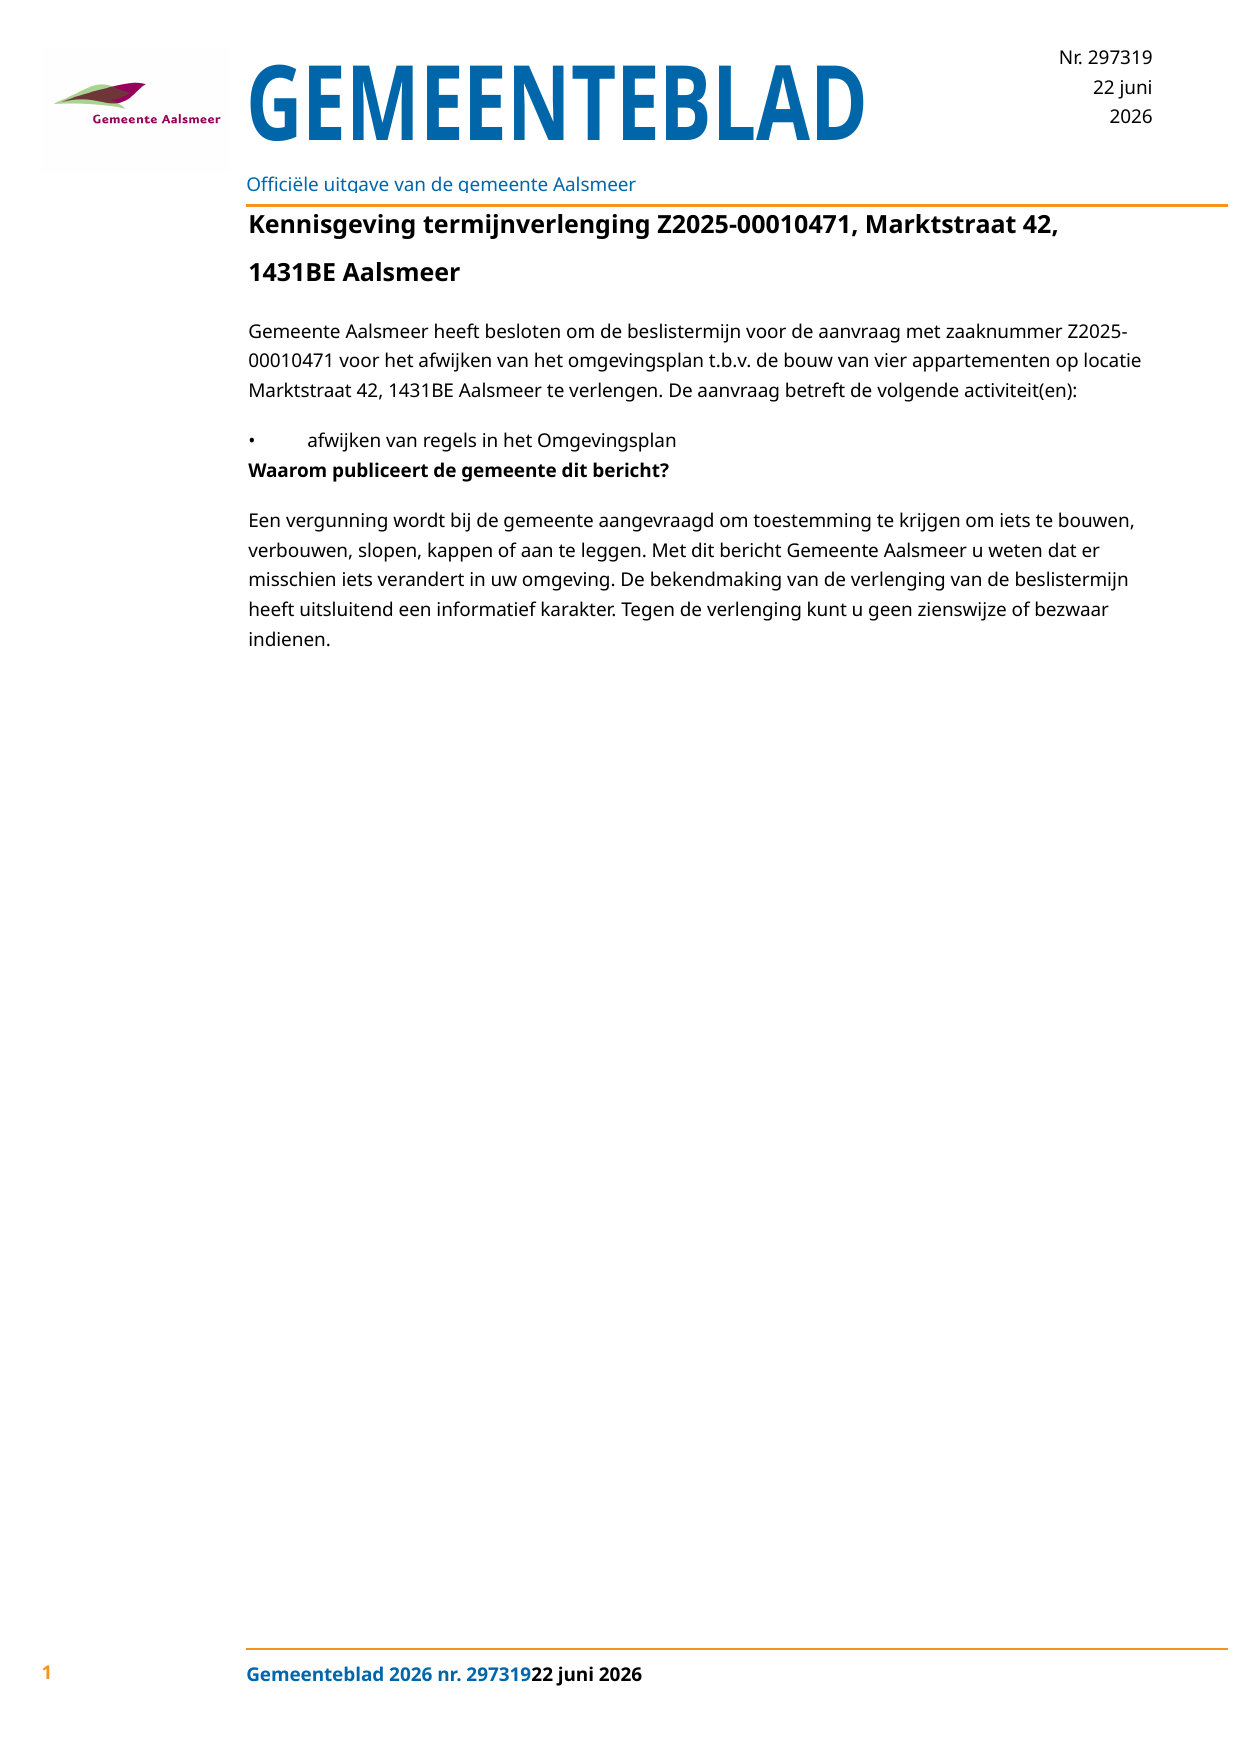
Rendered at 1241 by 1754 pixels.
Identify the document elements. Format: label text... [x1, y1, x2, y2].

list afwijken van regels in het Omgevingsplan [248, 427, 1152, 453]
text Waarom publiceert de gemeente dit bericht? [248, 457, 1152, 483]
picture [41, 47, 231, 172]
text Kennisgeving termijnverlenging Z2025-00010471, Marktstraat 42, 1431BE Aalsmeer [248, 207, 1152, 288]
text Gemeente Aalsmeer heeft besloten om de beslistermijn voor de aanvraag met zaaknummer Z2025-00010471 voor het afwijken van het omgevingsplan t.b.v. de bouw van vier appartementen op locatie Marktstraat 42, 1431BE Aalsmeer te verlengen. De aanvraag betreft de volgende activiteit(en): [248, 318, 1152, 403]
text Een vergunning wordt bij de gemeente aangevraagd om toestemming te krijgen om iets te bouwen, verbouwen, slopen, kappen of aan te leggen. Met dit bericht Gemeente Aalsmeer u weten dat er misschien iets verandert in uw omgeving. De bekendmaking van de verlenging van de beslistermijn heeft uitsluitend een informatief karakter. Tegen de verlenging kunt u geen zienswijze of bezwaar indienen. [248, 507, 1152, 652]
